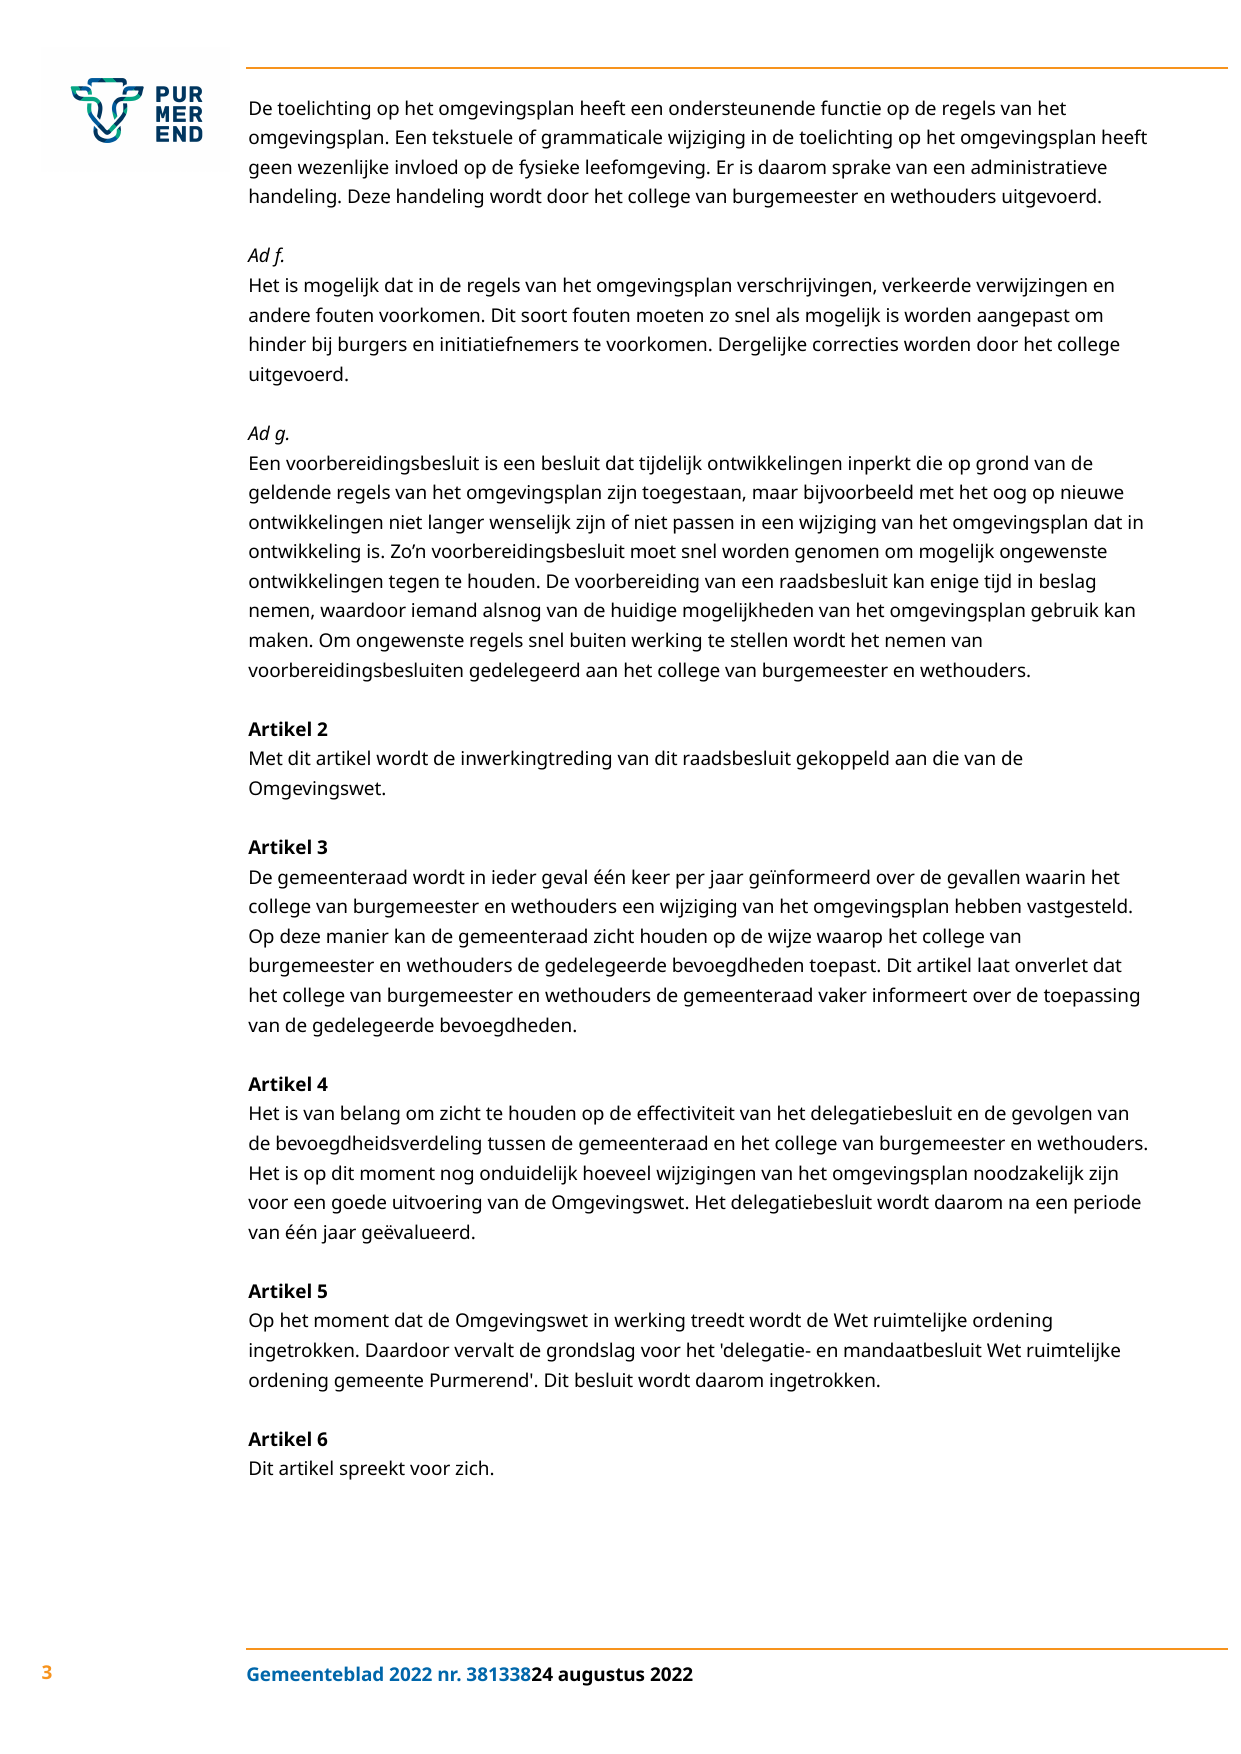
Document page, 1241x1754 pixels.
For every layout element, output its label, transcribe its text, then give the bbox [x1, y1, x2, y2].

text Artikel 4 [248, 1071, 1152, 1097]
text Het is van belang om zicht te houden op de effectiviteit van het delegatiebesluit en de gevolgen van de bevoegdheidsverdeling tussen de gemeenteraad en het college van burgemeester en wethouders. Het is op dit moment nog onduidelijk hoeveel wijzigingen van het omgevingsplan noodzakelijk zijn voor een goede uitvoering van de Omgevingswet. Het delegatiebesluit wordt daarom na een periode van één jaar geëvalueerd. [248, 1101, 1152, 1245]
text Artikel 5 [248, 1278, 1152, 1304]
text Op het moment dat de Omgevingswet in werking treedt wordt de Wet ruimtelijke ordening ingetrokken. Daardoor vervalt de grondslag voor het 'delegatie- en mandaatbesluit Wet ruimtelijke ordening gemeente Purmerend'. Dit besluit wordt daarom ingetrokken. [248, 1308, 1152, 1393]
text Met dit artikel wordt de inwerkingtreding van dit raadsbesluit gekoppeld aan die van de Omgevingswet. [248, 746, 1152, 801]
text Artikel 6 [248, 1426, 1152, 1452]
text Artikel 3 [248, 834, 1152, 860]
text Dit artikel spreekt voor zich. [248, 1456, 1152, 1481]
picture [41, 47, 231, 172]
text Een voorbereidingsbesluit is een besluit dat tijdelijk ontwikkelingen inperkt die op grond van de geldende regels van het omgevingsplan zijn toegestaan, maar bijvoorbeeld met het oog op nieuwe ontwikkelingen niet langer wenselijk zijn of niet passen in een wijziging van het omgevingsplan dat in ontwikkeling is. Zo’n voorbereidingsbesluit moet snel worden genomen om mogelijk ongewenste ontwikkelingen tegen te houden. De voorbereiding van een raadsbesluit kan enige tijd in beslag nemen, waardoor iemand alsnog van de huidige mogelijkheden van het omgevingsplan gebruik kan maken. Om ongewenste regels snel buiten werking te stellen wordt het nemen van voorbereidingsbesluiten gedelegeerd aan het college van burgemeester en wethouders. [248, 450, 1152, 683]
text Ad f. [248, 243, 1152, 268]
text Ad g. [248, 420, 1152, 446]
text De gemeenteraad wordt in ieder geval één keer per jaar geïnformeerd over de gevallen waarin het college van burgemeester en wethouders een wijziging van het omgevingsplan hebben vastgesteld. Op deze manier kan de gemeenteraad zicht houden op de wijze waarop het college van burgemeester en wethouders de gedelegeerde bevoegdheden toepast. Dit artikel laat onverlet dat het college van burgemeester en wethouders de gemeenteraad vaker informeert over de toepassing van de gedelegeerde bevoegdheden. [248, 864, 1152, 1038]
text Het is mogelijk dat in de regels van het omgevingsplan verschrijvingen, verkeerde verwijzingen en andere fouten voorkomen. Dit soort fouten moeten zo snel als mogelijk is worden aangepast om hinder bij burgers en initiatiefnemers te voorkomen. Dergelijke correcties worden door het college uitgevoerd. [248, 272, 1152, 387]
text De toelichting op het omgevingsplan heeft een ondersteunende functie op de regels van het omgevingsplan. Een tekstuele of grammaticale wijziging in de toelichting op het omgevingsplan heeft geen wezenlijke invloed op de fysieke leefomgeving. Er is daarom sprake van een administratieve handeling. Deze handeling wordt door het college van burgemeester en wethouders uitgevoerd. [248, 95, 1152, 209]
text Artikel 2 [248, 716, 1152, 742]
